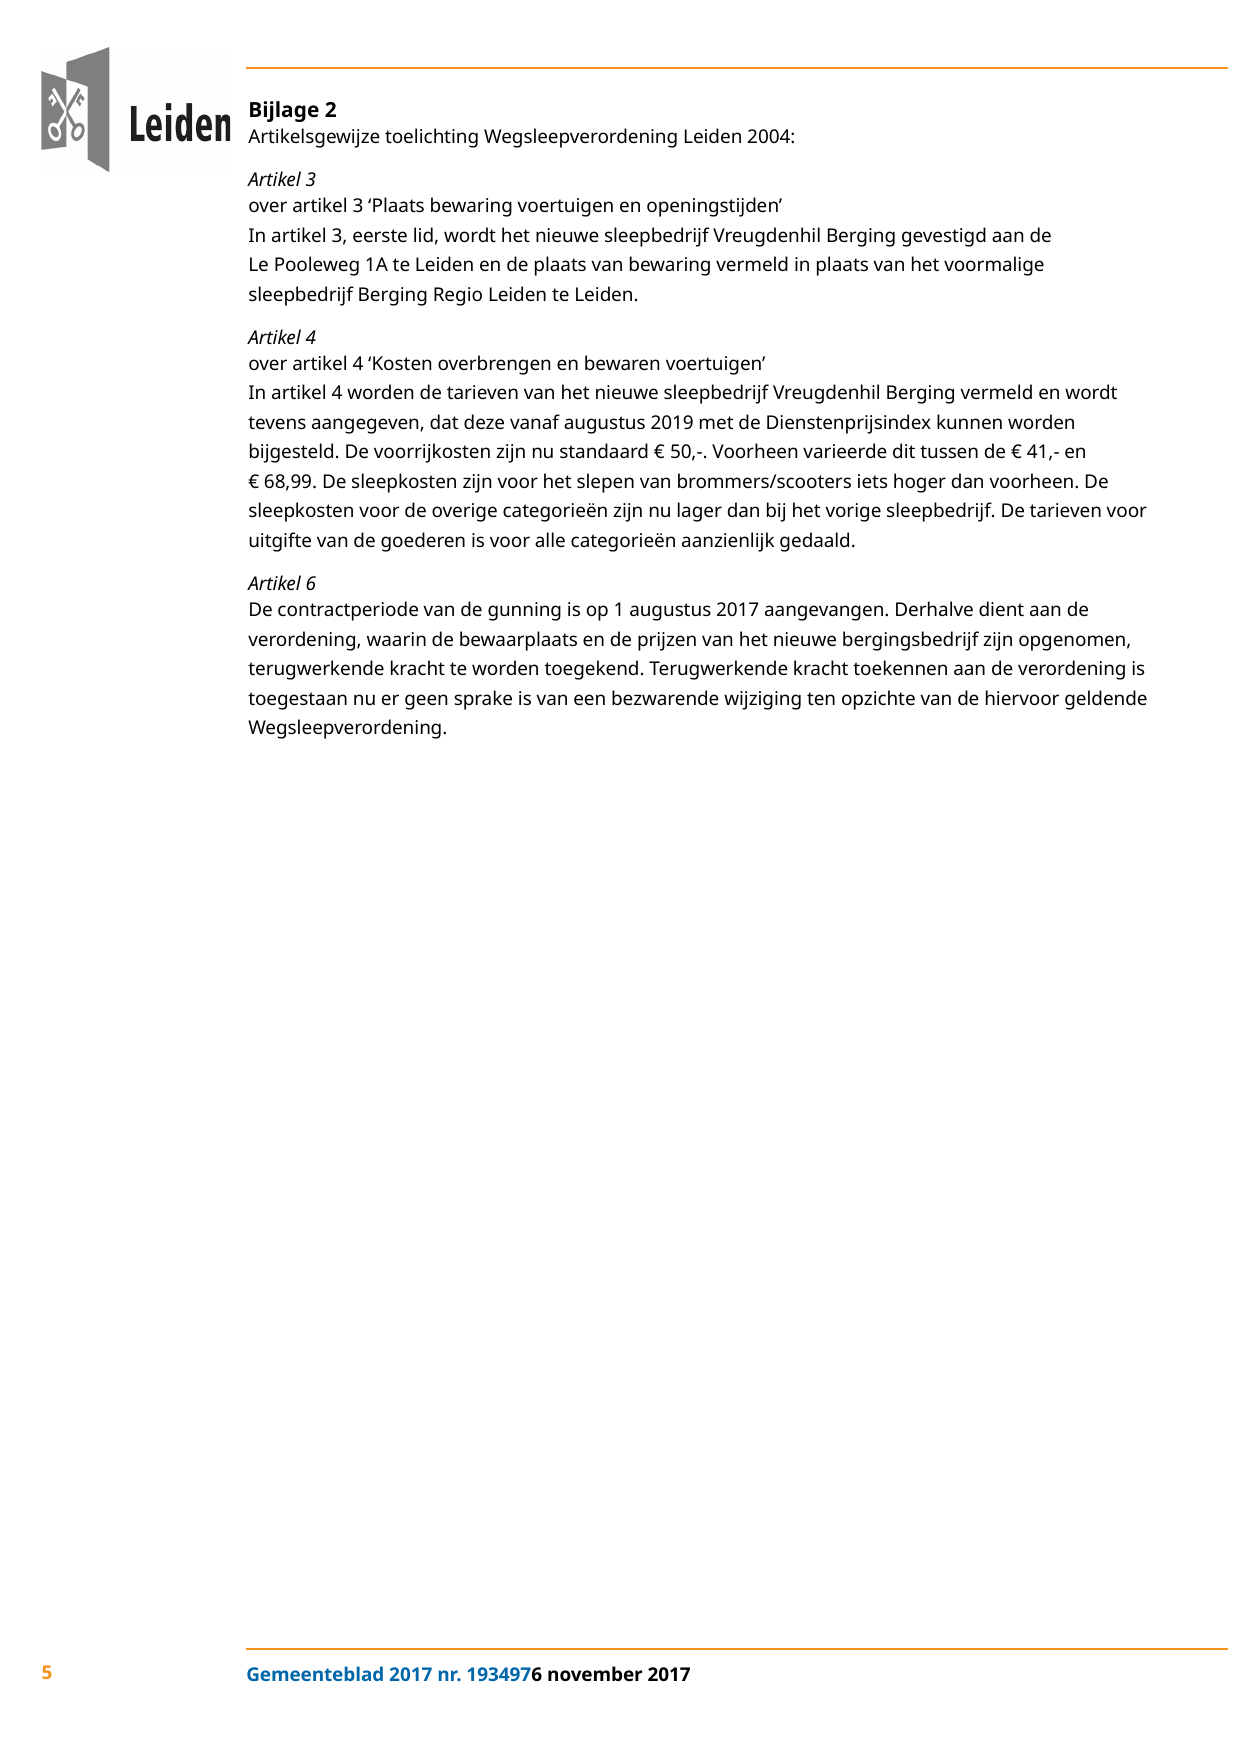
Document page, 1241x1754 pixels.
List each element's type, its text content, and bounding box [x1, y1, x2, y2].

text Bijlage 2 [248, 95, 1152, 123]
text Artikelsgewijze toelichting Wegsleepverordening Leiden 2004: [248, 123, 1152, 149]
text In artikel 4 worden de tarieven van het nieuwe sleepbedrijf Vreugdenhil Berging vermeld en wordt tevens aangegeven, dat deze vanaf augustus 2019 met de Dienstenprijsindex kunnen worden bijgesteld. De voorrijkosten zijn nu standaard € 50,-. Voorheen varieerde dit tussen de € 41,- en € 68,99. De sleepkosten zijn voor het slepen van brommers/scooters iets hoger dan voorheen. De sleepkosten voor de overige categorieën zijn nu lager dan bij het vorige sleepbedrijf. De tarieven voor uitgifte van de goederen is voor alle categorieën aanzienlijk gedaald. [248, 379, 1152, 553]
text Artikel 4 [248, 324, 1152, 350]
picture [41, 47, 231, 172]
text over artikel 4 ‘Kosten overbrengen en bewaren voertuigen’ [248, 350, 1152, 376]
text Artikel 3 [248, 166, 1152, 192]
text In artikel 3, eerste lid, wordt het nieuwe sleepbedrijf Vreugdenhil Berging gevestigd aan de Le Pooleweg 1A te Leiden en de plaats van bewaring vermeld in plaats van het voormalige sleepbedrijf Berging Regio Leiden te Leiden. [248, 222, 1152, 307]
text Artikel 6 [248, 570, 1152, 596]
text De contractperiode van de gunning is op 1 augustus 2017 aangevangen. Derhalve dient aan de verordening, waarin de bewaarplaats en de prijzen van het nieuwe bergingsbedrijf zijn opgenomen, terugwerkende kracht te worden toegekend. Terugwerkende kracht toekennen aan de verordening is toegestaan nu er geen sprake is van een bezwarende wijziging ten opzichte van de hiervoor geldende Wegsleepverordening. [248, 596, 1152, 740]
text over artikel 3 ‘Plaats bewaring voertuigen en openingstijden’ [248, 192, 1152, 218]
